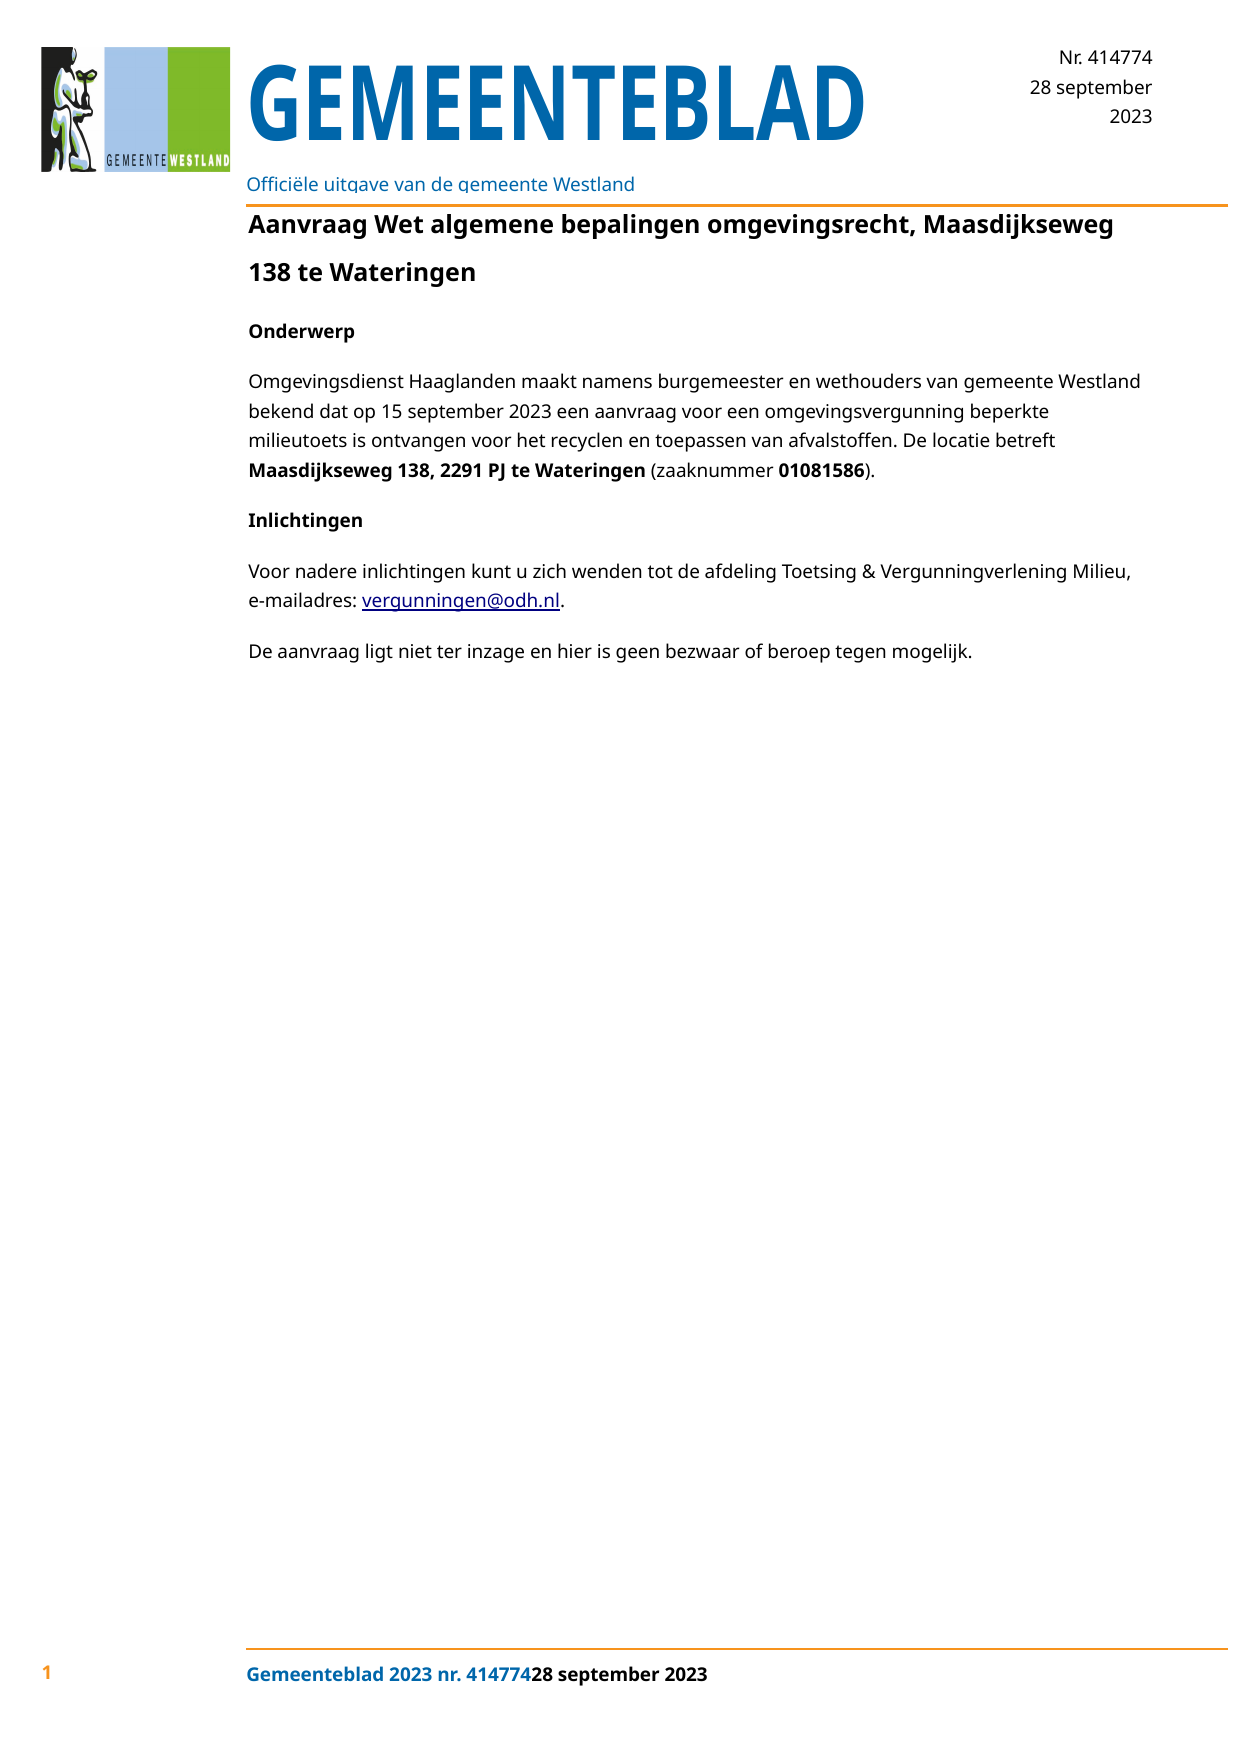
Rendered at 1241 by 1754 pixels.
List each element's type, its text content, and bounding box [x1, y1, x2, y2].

text Onderwerp [248, 318, 1152, 344]
text Aanvraag Wet algemene bepalingen omgevingsrecht, Maasdijkseweg 138 te Wateringen [248, 207, 1152, 288]
text Omgevingsdienst Haaglanden maakt namens burgemeester en wethouders van gemeente Westland bekend dat op 15 september 2023 een aanvraag voor een omgevingsvergunning beperkte milieutoets is ontvangen voor het recyclen en toepassen van afvalstoffen. De locatie betreft Maasdijkseweg 138, 2291 PJ te Wateringen (zaaknummer 01081586). [248, 368, 1152, 483]
picture [41, 47, 231, 172]
text De aanvraag ligt niet ter inzage en hier is geen bezwaar of beroep tegen mogelijk. [248, 638, 1152, 664]
text Voor nadere inlichtingen kunt u zich wenden tot de afdeling Toetsing & Vergunningverlening Milieu, e-mailadres: vergunningen@odh.nl. [248, 558, 1152, 613]
text Inlichtingen [248, 507, 1152, 533]
